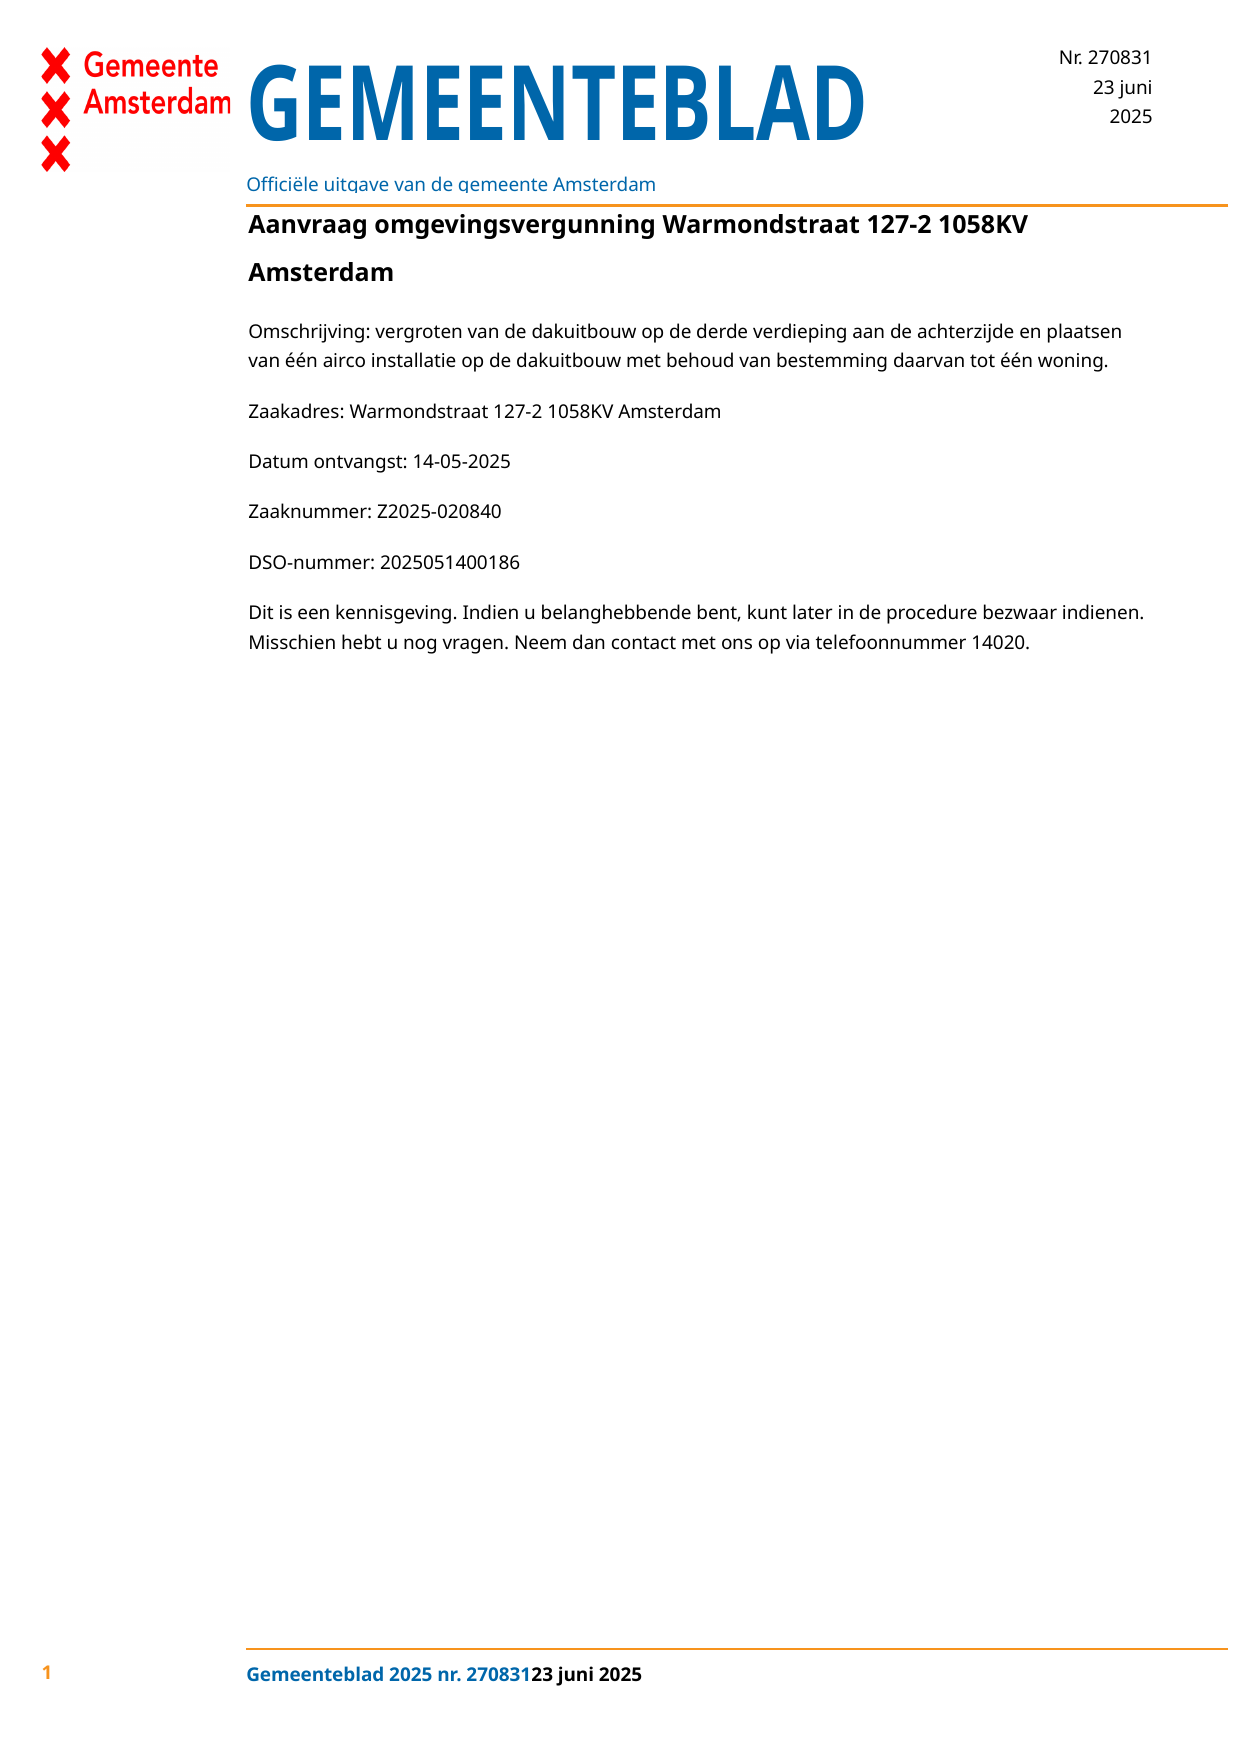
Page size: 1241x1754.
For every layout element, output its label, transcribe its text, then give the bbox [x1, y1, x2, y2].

text Omschrijving: vergroten van de dakuitbouw op de derde verdieping aan de achterzijde en plaatsen van één airco installatie op de dakuitbouw met behoud van bestemming daarvan tot één woning. [248, 318, 1152, 373]
text Zaaknummer: Z2025-020840 [248, 499, 1152, 524]
picture [41, 47, 231, 172]
text DSO-nummer: 2025051400186 [248, 549, 1152, 575]
text Dit is een kennisgeving. Indien u belanghebbende bent, kunt later in de procedure bezwaar indienen. Misschien hebt u nog vragen. Neem dan contact met ons op via telefoonnummer 14020. [248, 599, 1152, 655]
text Aanvraag omgevingsvergunning Warmondstraat 127-2 1058KV Amsterdam [248, 207, 1152, 288]
text Datum ontvangst: 14-05-2025 [248, 448, 1152, 474]
text Zaakadres: Warmondstraat 127-2 1058KV Amsterdam [248, 398, 1152, 424]
